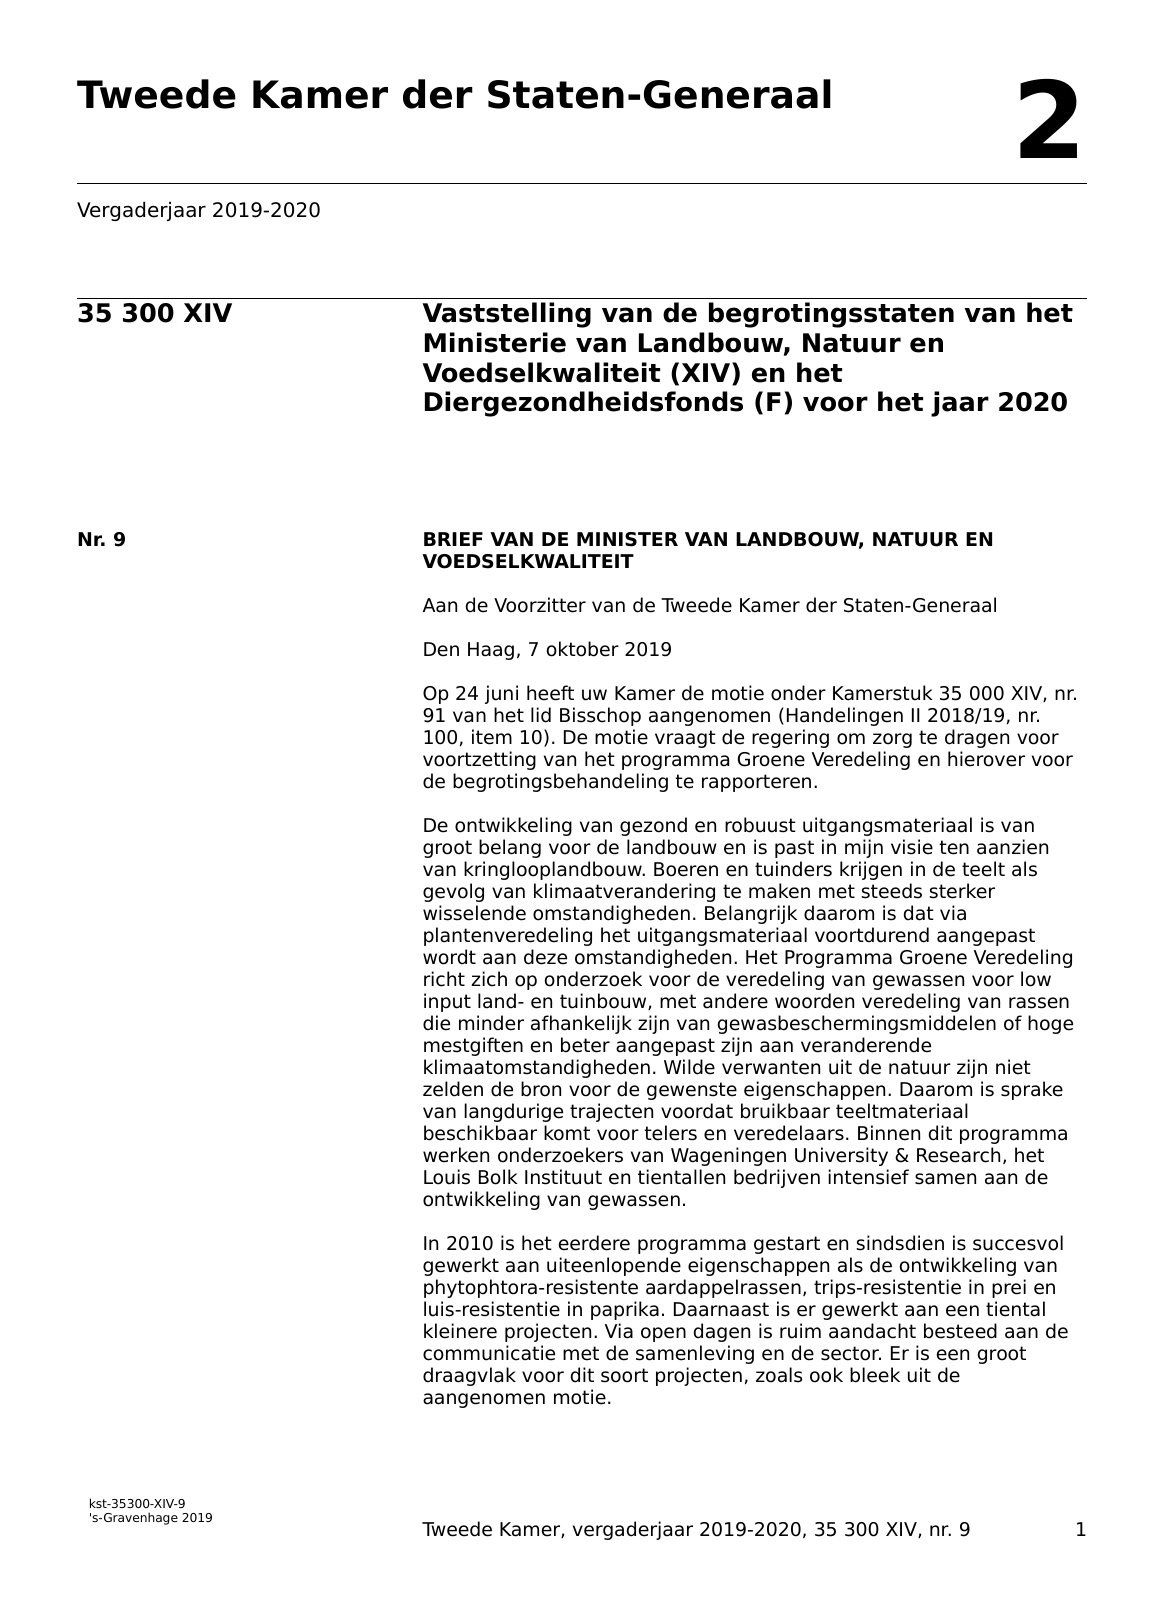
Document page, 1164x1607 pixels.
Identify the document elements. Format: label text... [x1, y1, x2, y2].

table_header Tweede Kamer der Staten-Generaal [77, 59, 886, 183]
text In 2010 is het eerdere programma gestart en sindsdien is succesvol gewerkt aan uiteenlopende eigenschappen als de ontwikkeling van phytophtora-resistente aardappelrassen, trips-resistentie in prei en luis-resistentie in paprika. Daarnaast is er gewerkt aan een tiental kleinere projecten. Via open dagen is ruim aandacht besteed aan de communicatie met de samenleving en de sector. Er is een groot draagvlak voor dit soort projecten, zoals ook bleek uit de aangenomen motie. [422, 1233, 1087, 1409]
subtitle 35 300 XIV Vaststelling van de begrotingsstaten van het Ministerie van Landbouw, Natuur en Voedselkwaliteit (XIV) en het Diergezondheidsfonds (F) voor het jaar 2020 [77, 299, 1087, 418]
text kst-35300-XIV-9 [88, 1497, 323, 1511]
table_header 2 [886, 59, 1087, 183]
text Den Haag, 7 oktober 2019 [422, 639, 1087, 661]
text 's-Gravenhage 2019 [88, 1511, 323, 1525]
text Op 24 juni heeft uw Kamer de motie onder Kamerstuk 35 000 XIV, nr. 91 van het lid Bisschop aangenomen (Handelingen II 2018/19, nr. 100, item 10). De motie vraagt de regering om zorg te dragen voor voortzetting van het programma Groene Veredeling en hierover voor de begrotingsbehandeling te rapporteren. [422, 683, 1087, 793]
subtitle Nr. 9 BRIEF VAN DE MINISTER VAN LANDBOUW, NATUUR EN VOEDSELKWALITEIT [77, 529, 1087, 573]
text Aan de Voorzitter van de Tweede Kamer der Staten-Generaal [422, 595, 1087, 617]
text De ontwikkeling van gezond en robuust uitgangsmateriaal is van groot belang voor de landbouw en is past in mijn visie ten aanzien van kringlooplandbouw. Boeren en tuinders krijgen in de teelt als gevolg van klimaatverandering te maken met steeds sterker wisselende omstandigheden. Belangrijk daarom is dat via plantenveredeling het uitgangsmateriaal voortdurend aangepast wordt aan deze omstandigheden. Het Programma Groene Veredeling richt zich op onderzoek voor de veredeling van gewassen voor low input land- en tuinbouw, met andere woorden veredeling van rassen die minder afhankelijk zijn van gewasbeschermingsmiddelen of hoge mestgiften en beter aangepast zijn aan veranderende klimaatomstandigheden. Wilde verwanten uit de natuur zijn niet zelden de bron voor de gewenste eigenschappen. Daarom is sprake van langdurige trajecten voordat bruikbaar teeltmateriaal beschikbaar komt voor telers en veredelaars. Binnen dit programma werken onderzoekers van Wageningen University & Research, het Louis Bolk Instituut en tientallen bedrijven intensief samen aan de ontwikkeling van gewassen. [422, 815, 1087, 1211]
table_cell Vergaderjaar 2019-2020 [77, 184, 1087, 298]
